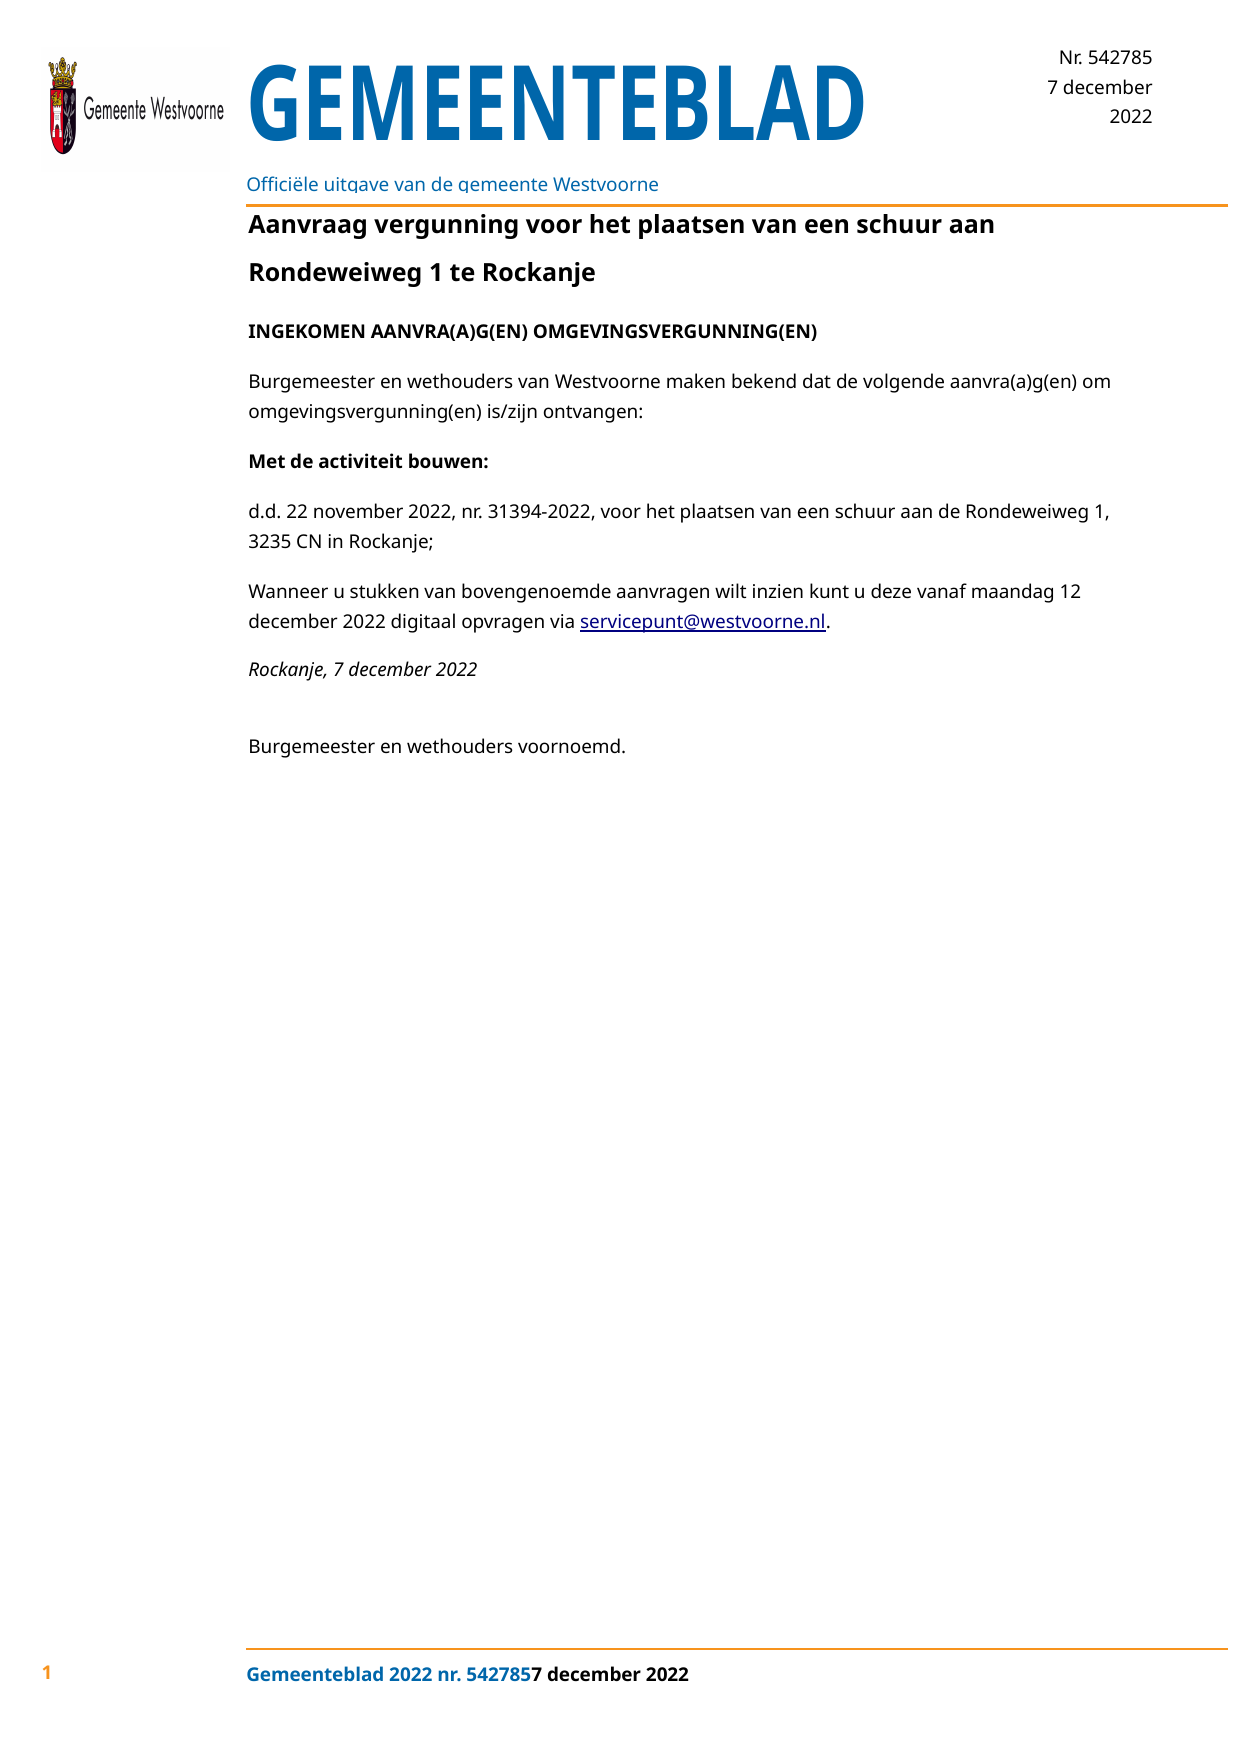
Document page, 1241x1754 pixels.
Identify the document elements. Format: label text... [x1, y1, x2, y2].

text Burgemeester en wethouders van Westvoorne maken bekend dat de volgende aanvra(a)g(en) om omgevingsvergunning(en) is/zijn ontvangen: [248, 368, 1152, 424]
text Aanvraag vergunning voor het plaatsen van een schuur aan Rondeweiweg 1 te Rockanje [248, 207, 1152, 288]
text Wanneer u stukken van bovengenoemde aanvragen wilt inzien kunt u deze vanaf maandag 12 december 2022 digitaal opvragen via servicepunt@westvoorne.nl. [248, 579, 1152, 634]
text Met de activiteit bouwen: [248, 448, 1152, 474]
picture [41, 47, 231, 172]
text Burgemeester en wethouders voornoemd. [248, 733, 1152, 759]
text INGEKOMEN AANVRA(A)G(EN) OMGEVINGSVERGUNNING(EN) [248, 318, 1152, 344]
text Rockanje, 7 december 2022 [248, 656, 1152, 682]
text d.d. 22 november 2022, nr. 31394-2022, voor het plaatsen van een schuur aan de Rondeweiweg 1, 3235 CN in Rockanje; [248, 499, 1152, 554]
